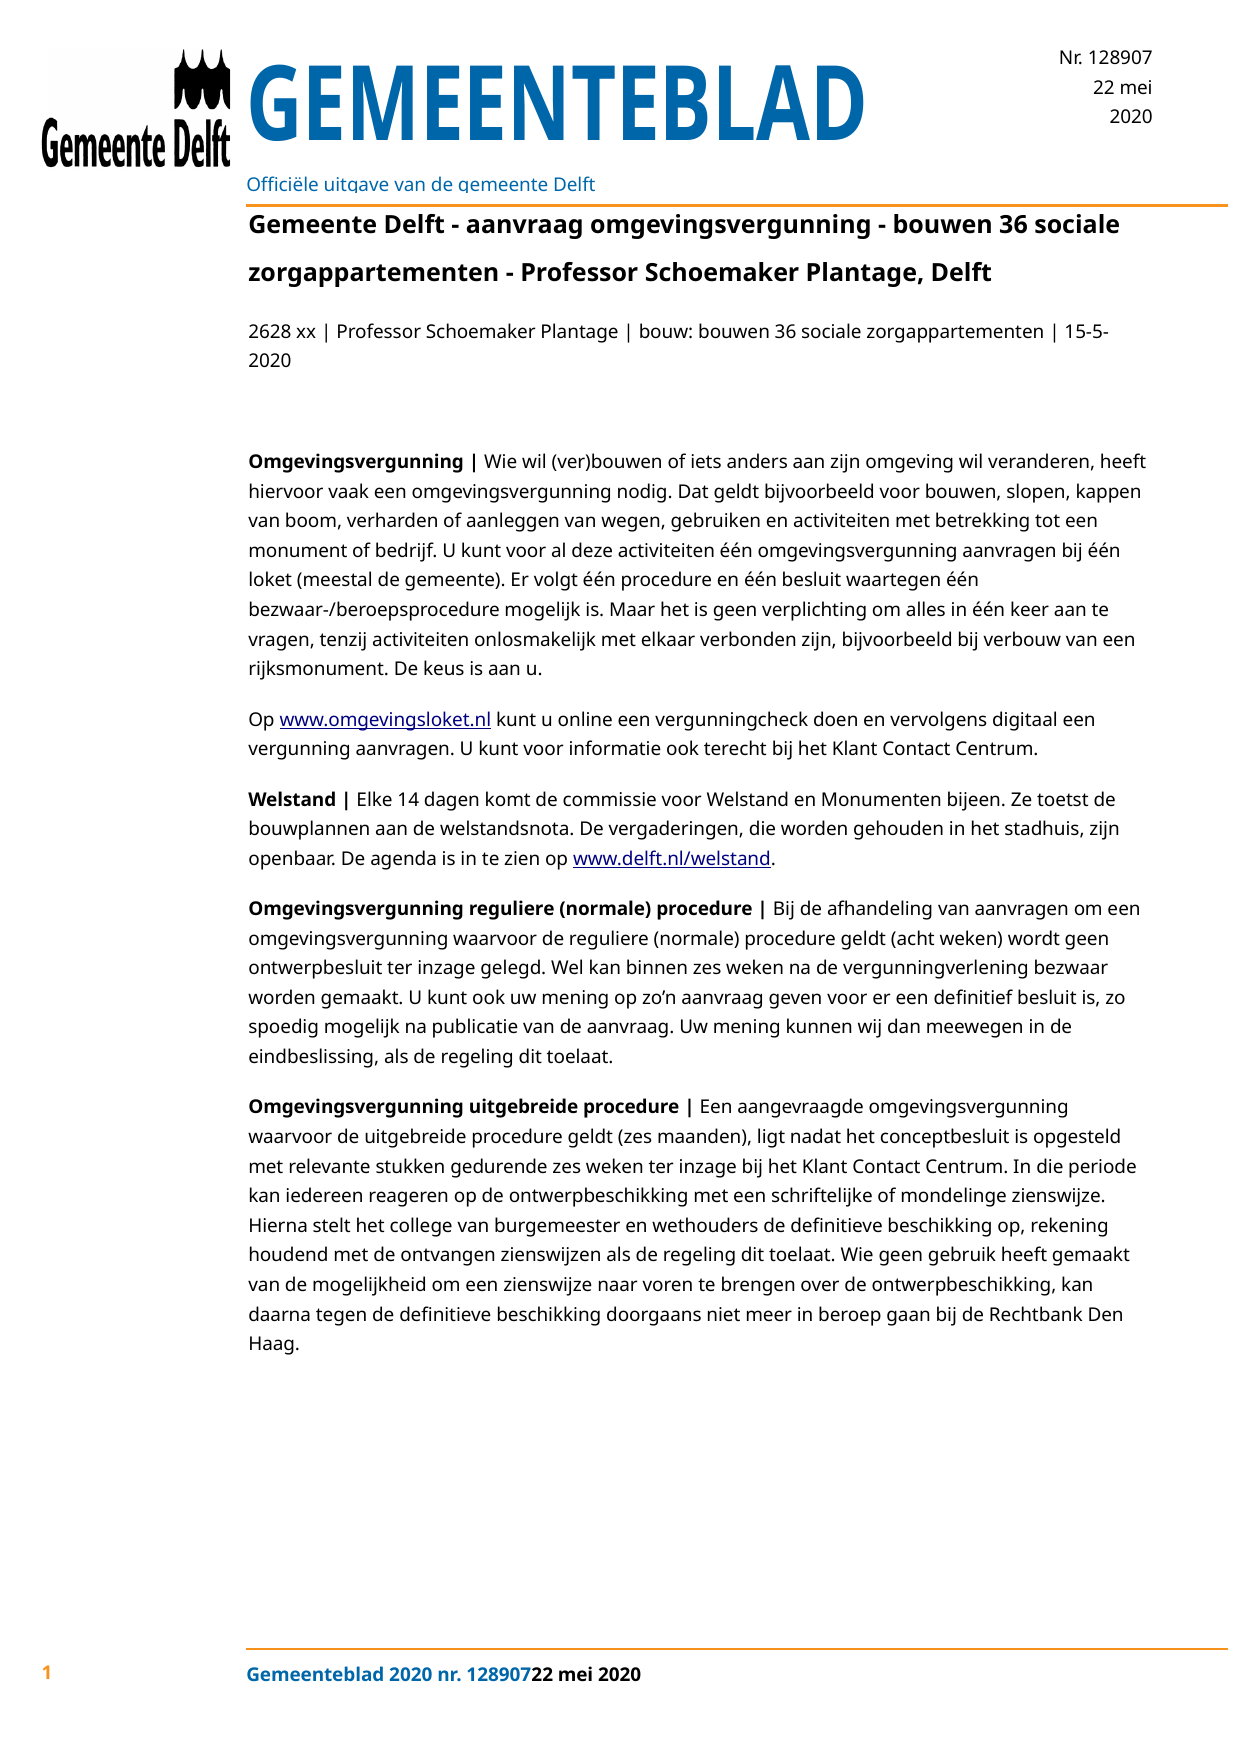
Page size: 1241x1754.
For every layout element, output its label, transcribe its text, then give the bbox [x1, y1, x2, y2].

text 2628 xx | Professor Schoemaker Plantage | bouw: bouwen 36 sociale zorgappartementen | 15-5-2020 [248, 318, 1152, 373]
text Gemeente Delft - aanvraag omgevingsvergunning - bouwen 36 sociale zorgappartementen - Professor Schoemaker Plantage, Delft [248, 207, 1152, 288]
text Omgevingsvergunning | Wie wil (ver)bouwen of iets anders aan zijn omgeving wil veranderen, heeft hiervoor vaak een omgevingsvergunning nodig. Dat geldt bijvoorbeeld voor bouwen, slopen, kappen van boom, verharden of aanleggen van wegen, gebruiken en activiteiten met betrekking tot een monument of bedrijf. U kunt voor al deze activiteiten één omgevingsvergunning aanvragen bij één loket (meestal de gemeente). Er volgt één procedure en één besluit waartegen één bezwaar-/beroepsprocedure mogelijk is. Maar het is geen verplichting om alles in één keer aan te vragen, tenzij activiteiten onlosmakelijk met elkaar verbonden zijn, bijvoorbeeld bij verbouw van een rijksmonument. De keus is aan u. [248, 448, 1152, 681]
picture [41, 47, 231, 172]
text Welstand | Elke 14 dagen komt de commissie voor Welstand en Monumenten bijeen. Ze toetst de bouwplannen aan de welstandsnota. De vergaderingen, die worden gehouden in het stadhuis, zijn openbaar. De agenda is in te zien op www.delft.nl/welstand. [248, 786, 1152, 871]
text Op www.omgevingsloket.nl kunt u online een vergunningcheck doen en vervolgens digitaal een vergunning aanvragen. U kunt voor informatie ook terecht bij het Klant Contact Centrum. [248, 706, 1152, 761]
text Omgevingsvergunning uitgebreide procedure | Een aangevraagde omgevingsvergunning waarvoor de uitgebreide procedure geldt (zes maanden), ligt nadat het conceptbesluit is opgesteld met relevante stukken gedurende zes weken ter inzage bij het Klant Contact Centrum. In die periode kan iedereen reageren op de ontwerpbeschikking met een schriftelijke of mondelinge zienswijze. Hierna stelt het college van burgemeester en wethouders de definitieve beschikking op, rekening houdend met de ontvangen zienswijzen als de regeling dit toelaat. Wie geen gebruik heeft gemaakt van de mogelijkheid om een zienswijze naar voren te brengen over de ontwerpbeschikking, kan daarna tegen de definitieve beschikking doorgaans niet meer in beroep gaan bij de Rechtbank Den Haag. [248, 1094, 1152, 1356]
text Omgevingsvergunning reguliere (normale) procedure | Bij de afhandeling van aanvragen om een omgevingsvergunning waarvoor de reguliere (normale) procedure geldt (acht weken) wordt geen ontwerpbesluit ter inzage gelegd. Wel kan binnen zes weken na de vergunningverlening bezwaar worden gemaakt. U kunt ook uw mening op zo’n aanvraag geven voor er een definitief besluit is, zo spoedig mogelijk na publicatie van de aanvraag. Uw mening kunnen wij dan meewegen in de eindbeslissing, als de regeling dit toelaat. [248, 895, 1152, 1069]
